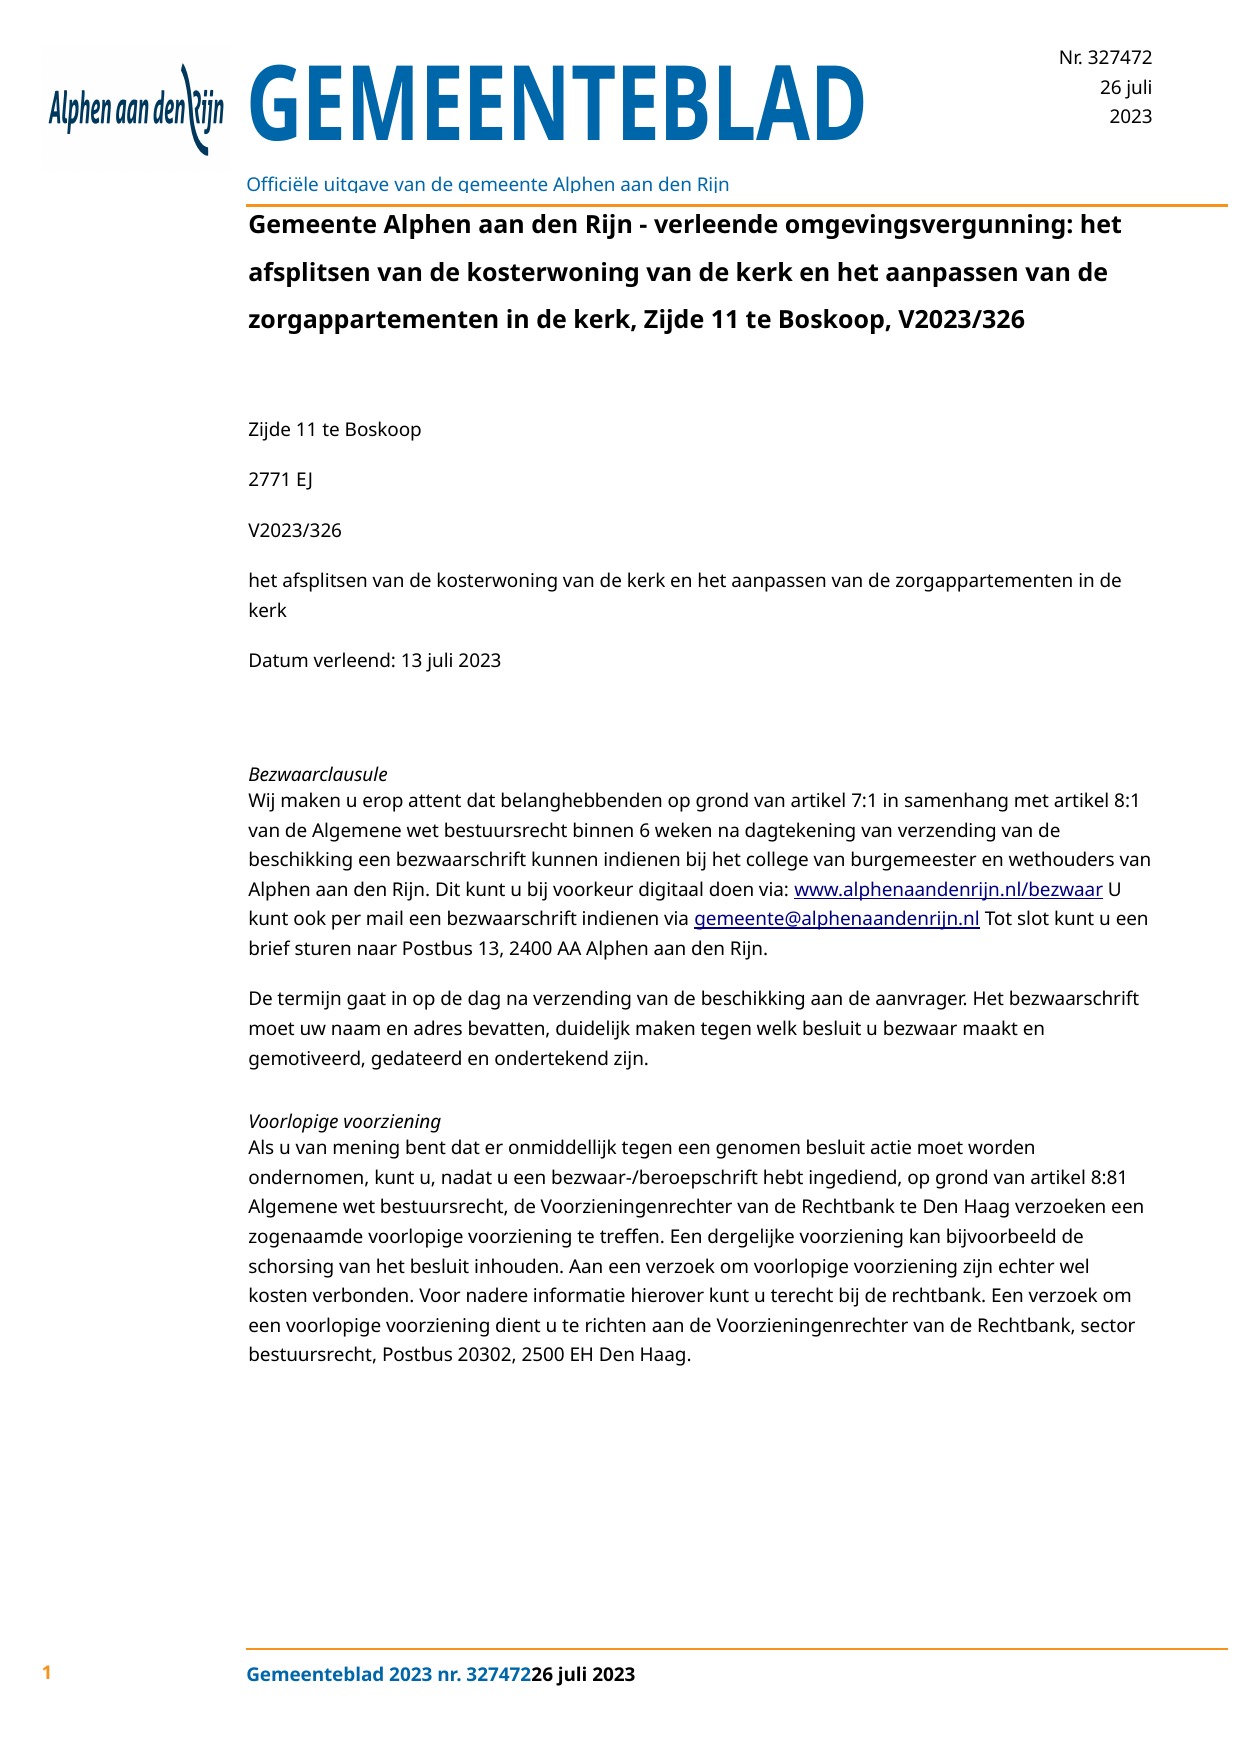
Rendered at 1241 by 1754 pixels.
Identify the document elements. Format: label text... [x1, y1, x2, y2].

text Zijde 11 te Boskoop [248, 416, 1152, 442]
text Als u van mening bent dat er onmiddellijk tegen een genomen besluit actie moet worden ondernomen, kunt u, nadat u een bezwaar-/beroepschrift hebt ingediend, op grond van artikel 8:81 Algemene wet bestuursrecht, de Voorzieningenrechter van de Rechtbank te Den Haag verzoeken een zogenaamde voorlopige voorziening te treffen. Een dergelijke voorziening kan bijvoorbeeld de schorsing van het besluit inhouden. Aan een verzoek om voorlopige voorziening zijn echter wel kosten verbonden. Voor nadere informatie hierover kunt u terecht bij de rechtbank. Een verzoek om een voorlopige voorziening dient u te richten aan de Voorzieningenrechter van de Rechtbank, sector bestuursrecht, Postbus 20302, 2500 EH Den Haag. [248, 1134, 1152, 1367]
text De termijn gaat in op de dag na verzending van de beschikking aan de aanvrager. Het bezwaarschrift moet uw naam en adres bevatten, duidelijk maken tegen welk besluit u bezwaar maakt en gemotiveerd, gedateerd en ondertekend zijn. [248, 986, 1152, 1071]
text 2771 EJ [248, 466, 1152, 492]
text Voorlopige voorziening [248, 1109, 1152, 1134]
text Bezwaarclausule [248, 762, 1152, 787]
text V2023/326 [248, 517, 1152, 542]
text het afsplitsen van de kosterwoning van de kerk en het aanpassen van de zorgappartementen in de kerk [248, 567, 1152, 622]
picture [41, 47, 231, 172]
text Datum verleend: 13 juli 2023 [248, 647, 1152, 673]
text Gemeente Alphen aan den Rijn - verleende omgevingsvergunning: het afsplitsen van de kosterwoning van de kerk en het aanpassen van de zorgappartementen in de kerk, Zijde 11 te Boskoop, V2023/326 [248, 207, 1152, 336]
text Wij maken u erop attent dat belanghebbenden op grond van artikel 7:1 in samenhang met artikel 8:1 van de Algemene wet bestuursrecht binnen 6 weken na dagtekening van verzending van de beschikking een bezwaarschrift kunnen indienen bij het college van burgemeester en wethouders van Alphen aan den Rijn. Dit kunt u bij voorkeur digitaal doen via: www.alphenaandenrijn.nl/bezwaar U kunt ook per mail een bezwaarschrift indienen via gemeente@alphenaandenrijn.nl Tot slot kunt u een brief sturen naar Postbus 13, 2400 AA Alphen aan den Rijn. [248, 787, 1152, 961]
